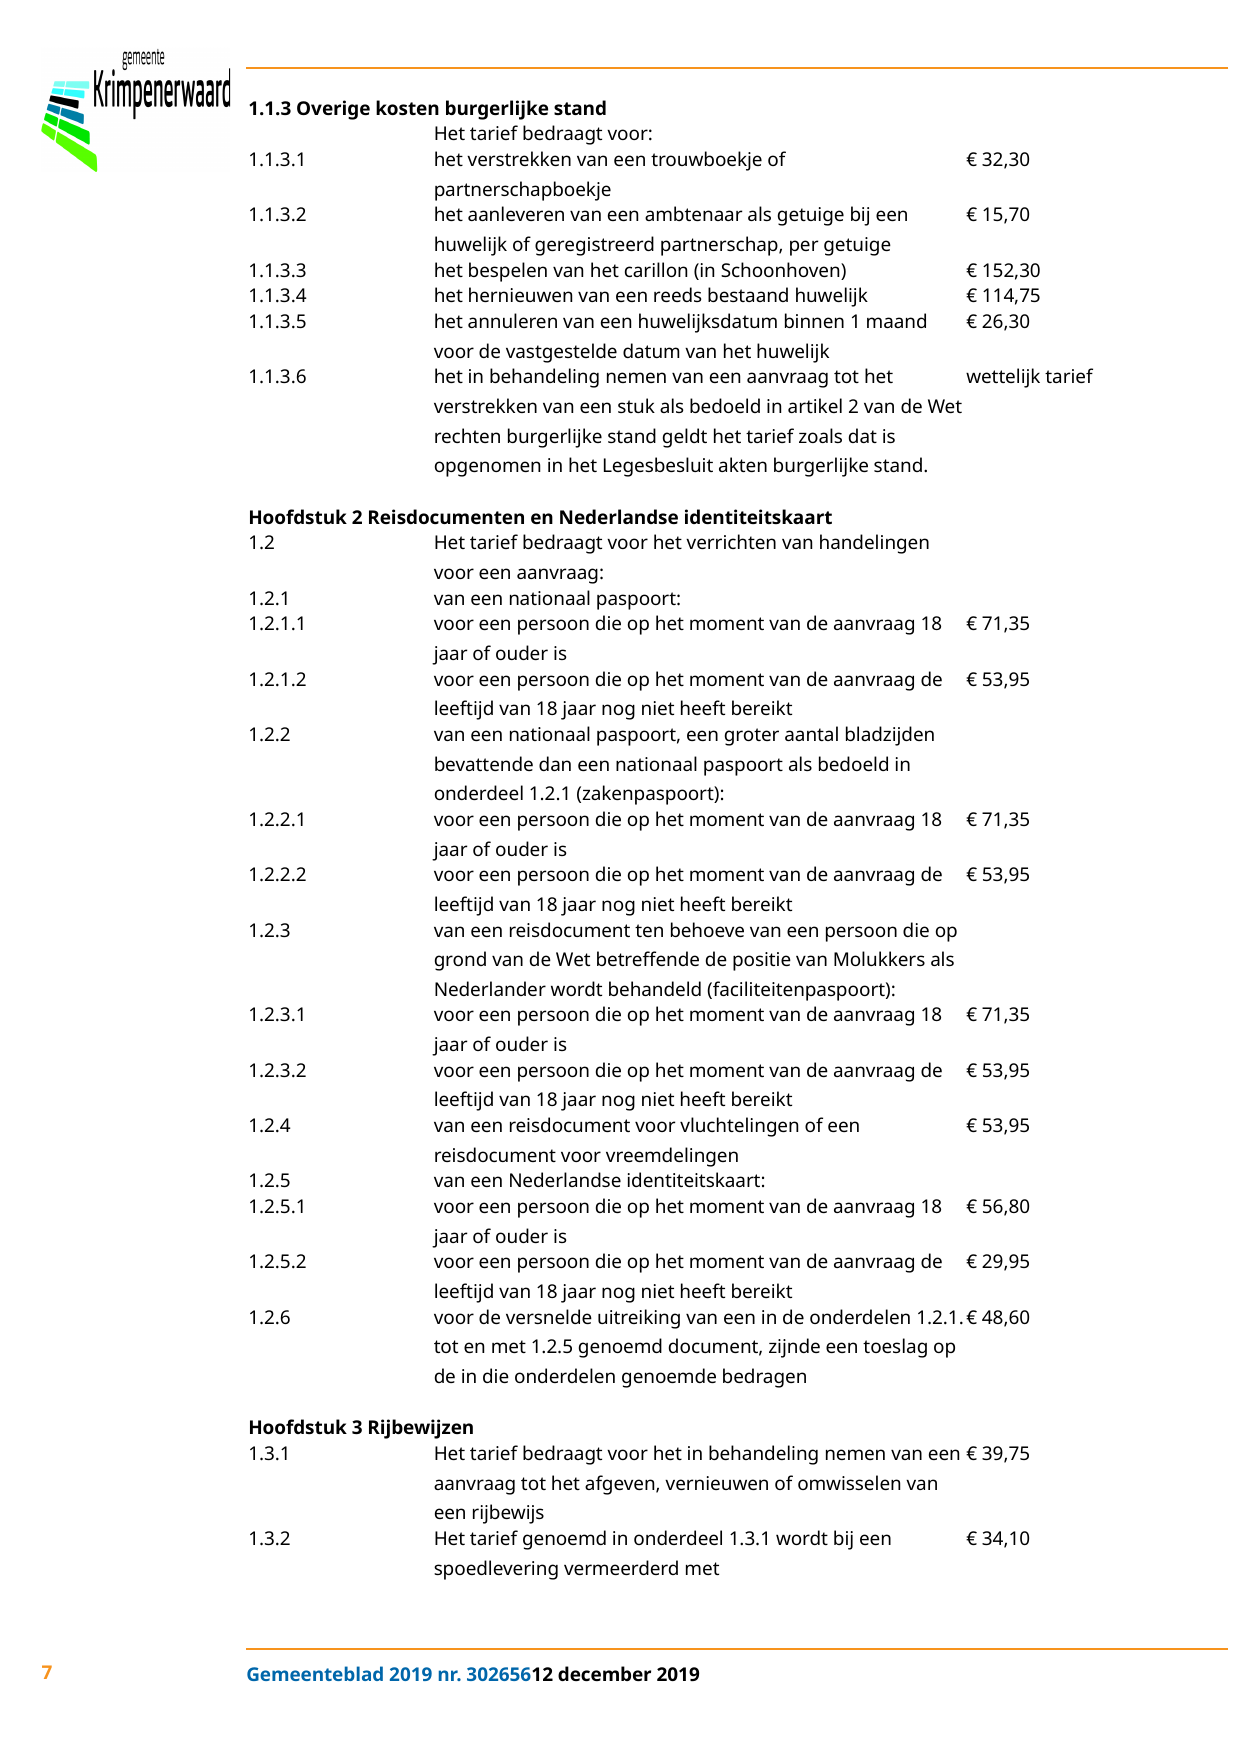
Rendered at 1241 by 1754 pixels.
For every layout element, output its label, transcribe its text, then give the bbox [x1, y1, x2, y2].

table_cell [966, 1168, 1152, 1193]
table_cell 1.2.5.2 [248, 1249, 433, 1304]
table_cell voor een persoon die op het moment van de aanvraag de leeftijd van 18 jaar nog niet heeft bereikt [434, 861, 966, 917]
table_cell Hoofdstuk 3 Rijbewijzen [248, 1415, 1152, 1440]
table_cell van een reisdocument ten behoeve van een persoon die op grond van de Wet betreffende de positie van Molukkers als Nederlander wordt behandeld (faciliteitenpaspoort): [434, 917, 966, 1002]
table_cell € 53,95 [966, 666, 1152, 721]
table_cell € 114,75 [966, 283, 1152, 308]
table_cell Het tarief genoemd in onderdeel 1.3.1 wordt bij een spoedlevering vermeerderd met [434, 1525, 966, 1581]
table_cell [248, 1389, 1152, 1414]
table_cell 1.3.1 [248, 1440, 433, 1525]
table_cell € 53,95 [966, 1057, 1152, 1112]
table_cell [966, 721, 1152, 806]
table_cell [248, 1581, 1152, 1606]
table_cell 1.1.3 Overige kosten burgerlijke stand [248, 95, 1152, 121]
table_cell het aanleveren van een ambtenaar als getuige bij een huwelijk of geregistreerd partnerschap, per getuige [434, 202, 966, 257]
table_cell € 53,95 [966, 861, 1152, 917]
table_cell € 53,95 [966, 1112, 1152, 1168]
table_cell [966, 917, 1152, 1002]
table_cell voor een persoon die op het moment van de aanvraag 18 jaar of ouder is [434, 611, 966, 666]
table_cell [248, 121, 433, 146]
table_cell van een Nederlandse identiteitskaart: [434, 1168, 966, 1193]
table_cell 1.2.3.2 [248, 1057, 433, 1112]
table_cell het bespelen van het carillon (in Schoonhoven) [434, 257, 966, 283]
table_cell van een nationaal paspoort: [434, 585, 966, 611]
table_cell Het tarief bedraagt voor het in behandeling nemen van een aanvraag tot het afgeven, vernieuwen of omwisselen van een rijbewijs [434, 1440, 966, 1525]
table_cell 1.1.3.1 [248, 146, 433, 202]
table_cell 1.1.3.4 [248, 283, 433, 308]
table_cell het in behandeling nemen van een aanvraag tot het verstrekken van een stuk als bedoeld in artikel 2 van de Wet rechten burgerlijke stand geldt het tarief zoals dat is opgenomen in het Legesbesluit akten burgerlijke stand. [434, 364, 966, 478]
table_cell [966, 585, 1152, 611]
table_cell 1.1.3.5 [248, 308, 433, 364]
table_cell voor een persoon die op het moment van de aanvraag 18 jaar of ouder is [434, 1193, 966, 1249]
table_cell het annuleren van een huwelijksdatum binnen 1 maand voor de vastgestelde datum van het huwelijk [434, 308, 966, 364]
table_cell 1.3.2 [248, 1525, 433, 1581]
table_cell € 32,30 [966, 146, 1152, 202]
table_cell Het tarief bedraagt voor het verrichten van handelingen voor een aanvraag: [434, 530, 966, 585]
table_cell voor een persoon die op het moment van de aanvraag 18 jaar of ouder is [434, 1002, 966, 1057]
table_cell wettelijk tarief [966, 364, 1152, 478]
table_cell het hernieuwen van een reeds bestaand huwelijk [434, 283, 966, 308]
table_cell € 29,95 [966, 1249, 1152, 1304]
table_cell € 71,35 [966, 611, 1152, 666]
table_cell 1.2.3.1 [248, 1002, 433, 1057]
table_cell 1.2.5 [248, 1168, 433, 1193]
table_cell [966, 530, 1152, 585]
table_cell het verstrekken van een trouwboekje of partnerschapboekje [434, 146, 966, 202]
table_cell 1.2.2.2 [248, 861, 433, 917]
table_cell Hoofdstuk 2 Reisdocumenten en Nederlandse identiteitskaart [248, 504, 1152, 529]
table_cell [966, 121, 1152, 146]
picture [41, 47, 231, 172]
table_cell 1.2.1.2 [248, 666, 433, 721]
table_cell 1.2.2.1 [248, 806, 433, 861]
table_cell 1.2.1 [248, 585, 433, 611]
table_cell voor de versnelde uitreiking van een in de onderdelen 1.2.1. tot en met 1.2.5 genoemd document, zijnde een toeslag op de in die onderdelen genoemde bedragen [434, 1304, 966, 1389]
table_cell van een reisdocument voor vluchtelingen of een reisdocument voor vreemdelingen [434, 1112, 966, 1168]
table_cell 1.1.3.6 [248, 364, 433, 478]
table_cell Het tarief bedraagt voor: [434, 121, 966, 146]
table_cell 1.2.5.1 [248, 1193, 433, 1249]
table_cell € 26,30 [966, 308, 1152, 364]
table_cell 1.2.4 [248, 1112, 433, 1168]
table_cell € 152,30 [966, 257, 1152, 283]
table_cell 1.2.3 [248, 917, 433, 1002]
table_cell 1.1.3.3 [248, 257, 433, 283]
table_cell voor een persoon die op het moment van de aanvraag de leeftijd van 18 jaar nog niet heeft bereikt [434, 1057, 966, 1112]
table_cell € 34,10 [966, 1525, 1152, 1581]
table_cell van een nationaal paspoort, een groter aantal bladzijden bevattende dan een nationaal paspoort als bedoeld in onderdeel 1.2.1 (zakenpaspoort): [434, 721, 966, 806]
table_cell 1.2.1.1 [248, 611, 433, 666]
table_cell voor een persoon die op het moment van de aanvraag 18 jaar of ouder is [434, 806, 966, 861]
table_cell voor een persoon die op het moment van de aanvraag de leeftijd van 18 jaar nog niet heeft bereikt [434, 1249, 966, 1304]
table_cell 1.2 [248, 530, 433, 585]
table_cell voor een persoon die op het moment van de aanvraag de leeftijd van 18 jaar nog niet heeft bereikt [434, 666, 966, 721]
table_cell 1.1.3.2 [248, 202, 433, 257]
table_cell € 39,75 [966, 1440, 1152, 1525]
table_cell 1.2.6 [248, 1304, 433, 1389]
table_cell € 48,60 [966, 1304, 1152, 1389]
table_cell 1.2.2 [248, 721, 433, 806]
table_cell € 71,35 [966, 806, 1152, 861]
table_cell € 56,80 [966, 1193, 1152, 1249]
table_cell [248, 478, 1152, 504]
table_cell € 15,70 [966, 202, 1152, 257]
table_cell € 71,35 [966, 1002, 1152, 1057]
